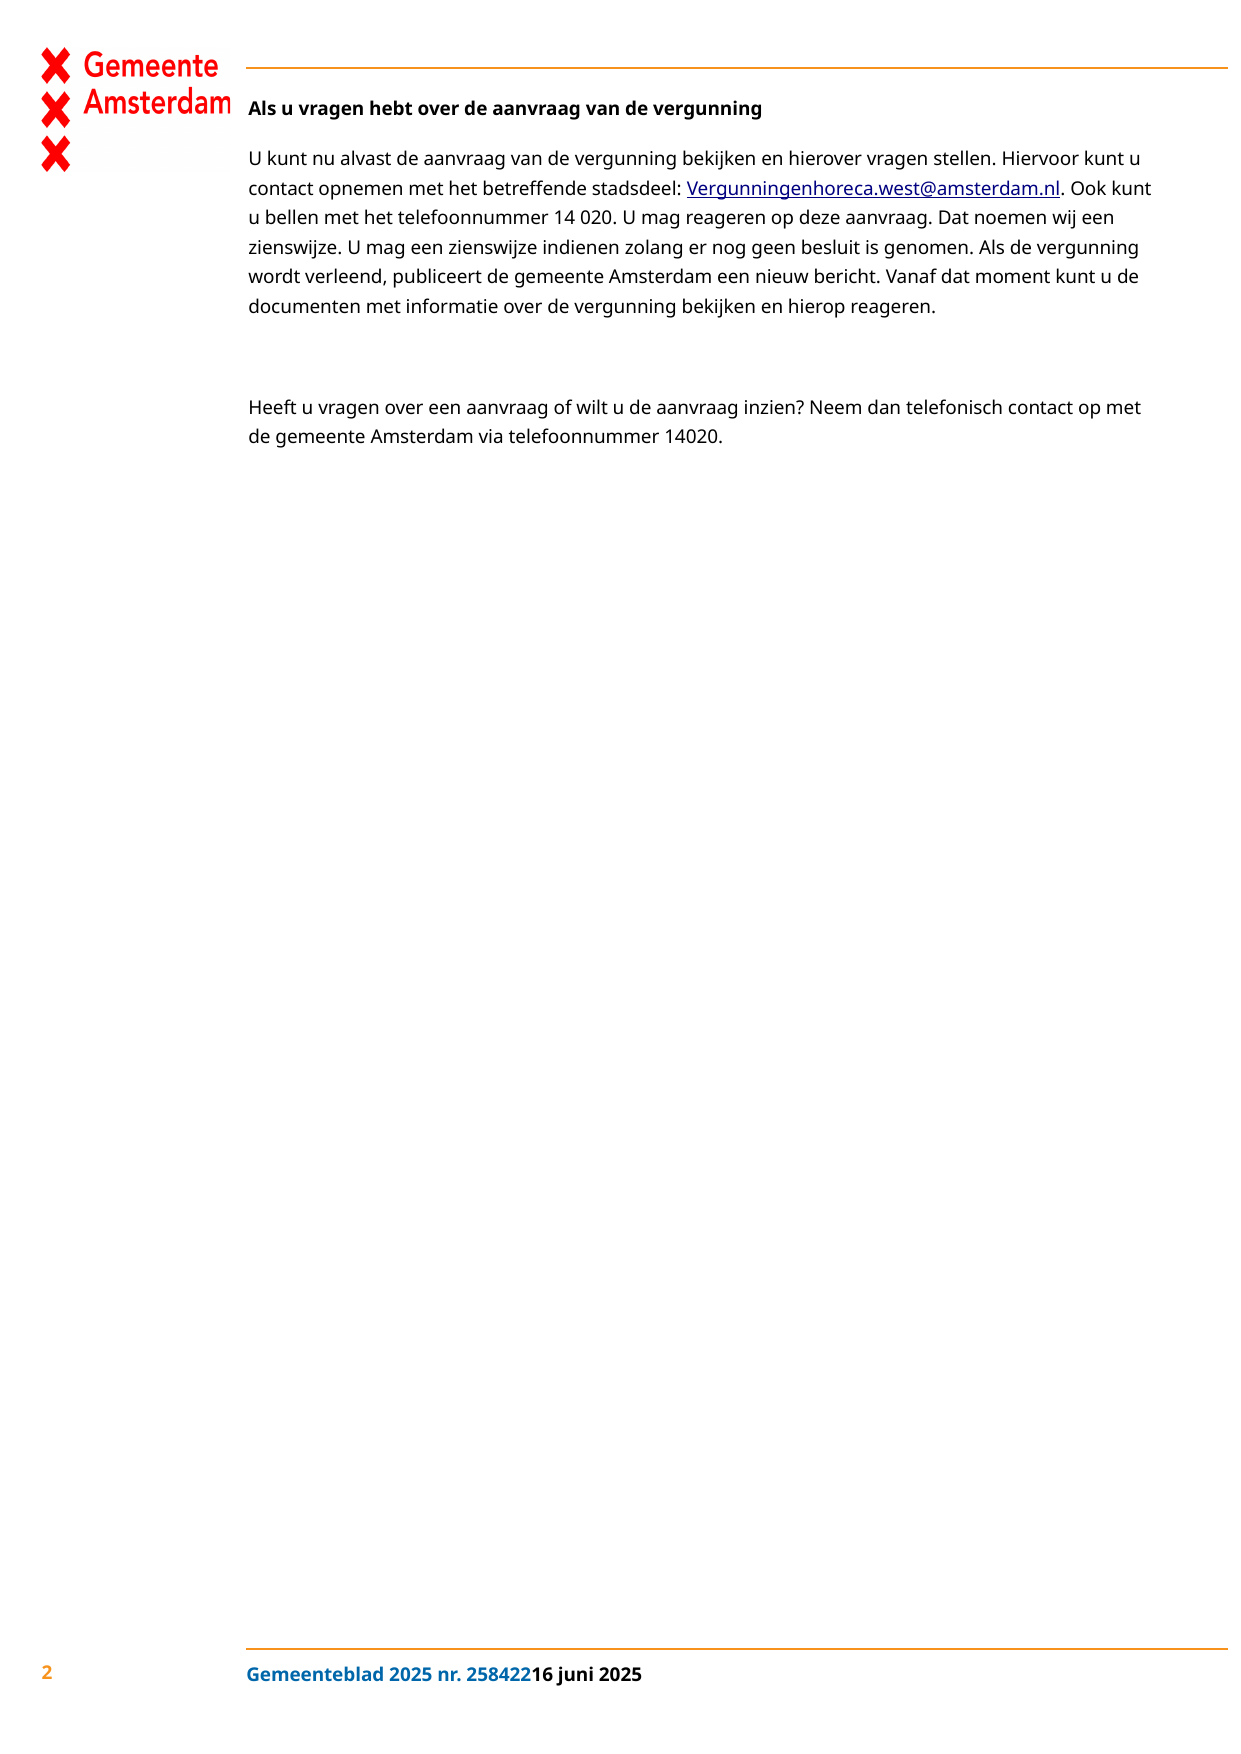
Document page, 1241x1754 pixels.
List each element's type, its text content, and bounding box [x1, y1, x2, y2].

picture [41, 47, 231, 172]
text Heeft u vragen over een aanvraag of wilt u de aanvraag inzien? Neem dan telefonisch contact op met de gemeente Amsterdam via telefoonnummer 14020. [248, 394, 1152, 449]
text U kunt nu alvast de aanvraag van de vergunning bekijken en hierover vragen stellen. Hiervoor kunt u contact opnemen met het betreffende stadsdeel: Vergunningenhoreca.west@amsterdam.nl. Ook kunt u bellen met het telefoonnummer 14 020. U mag reageren op deze aanvraag. Dat noemen wij een zienswijze. U mag een zienswijze indienen zolang er nog geen besluit is genomen. Als de vergunning wordt verleend, publiceert de gemeente Amsterdam een nieuw bericht. Vanaf dat moment kunt u de documenten met informatie over de vergunning bekijken en hierop reageren. [248, 145, 1152, 319]
text Als u vragen hebt over de aanvraag van de vergunning [248, 95, 1152, 121]
